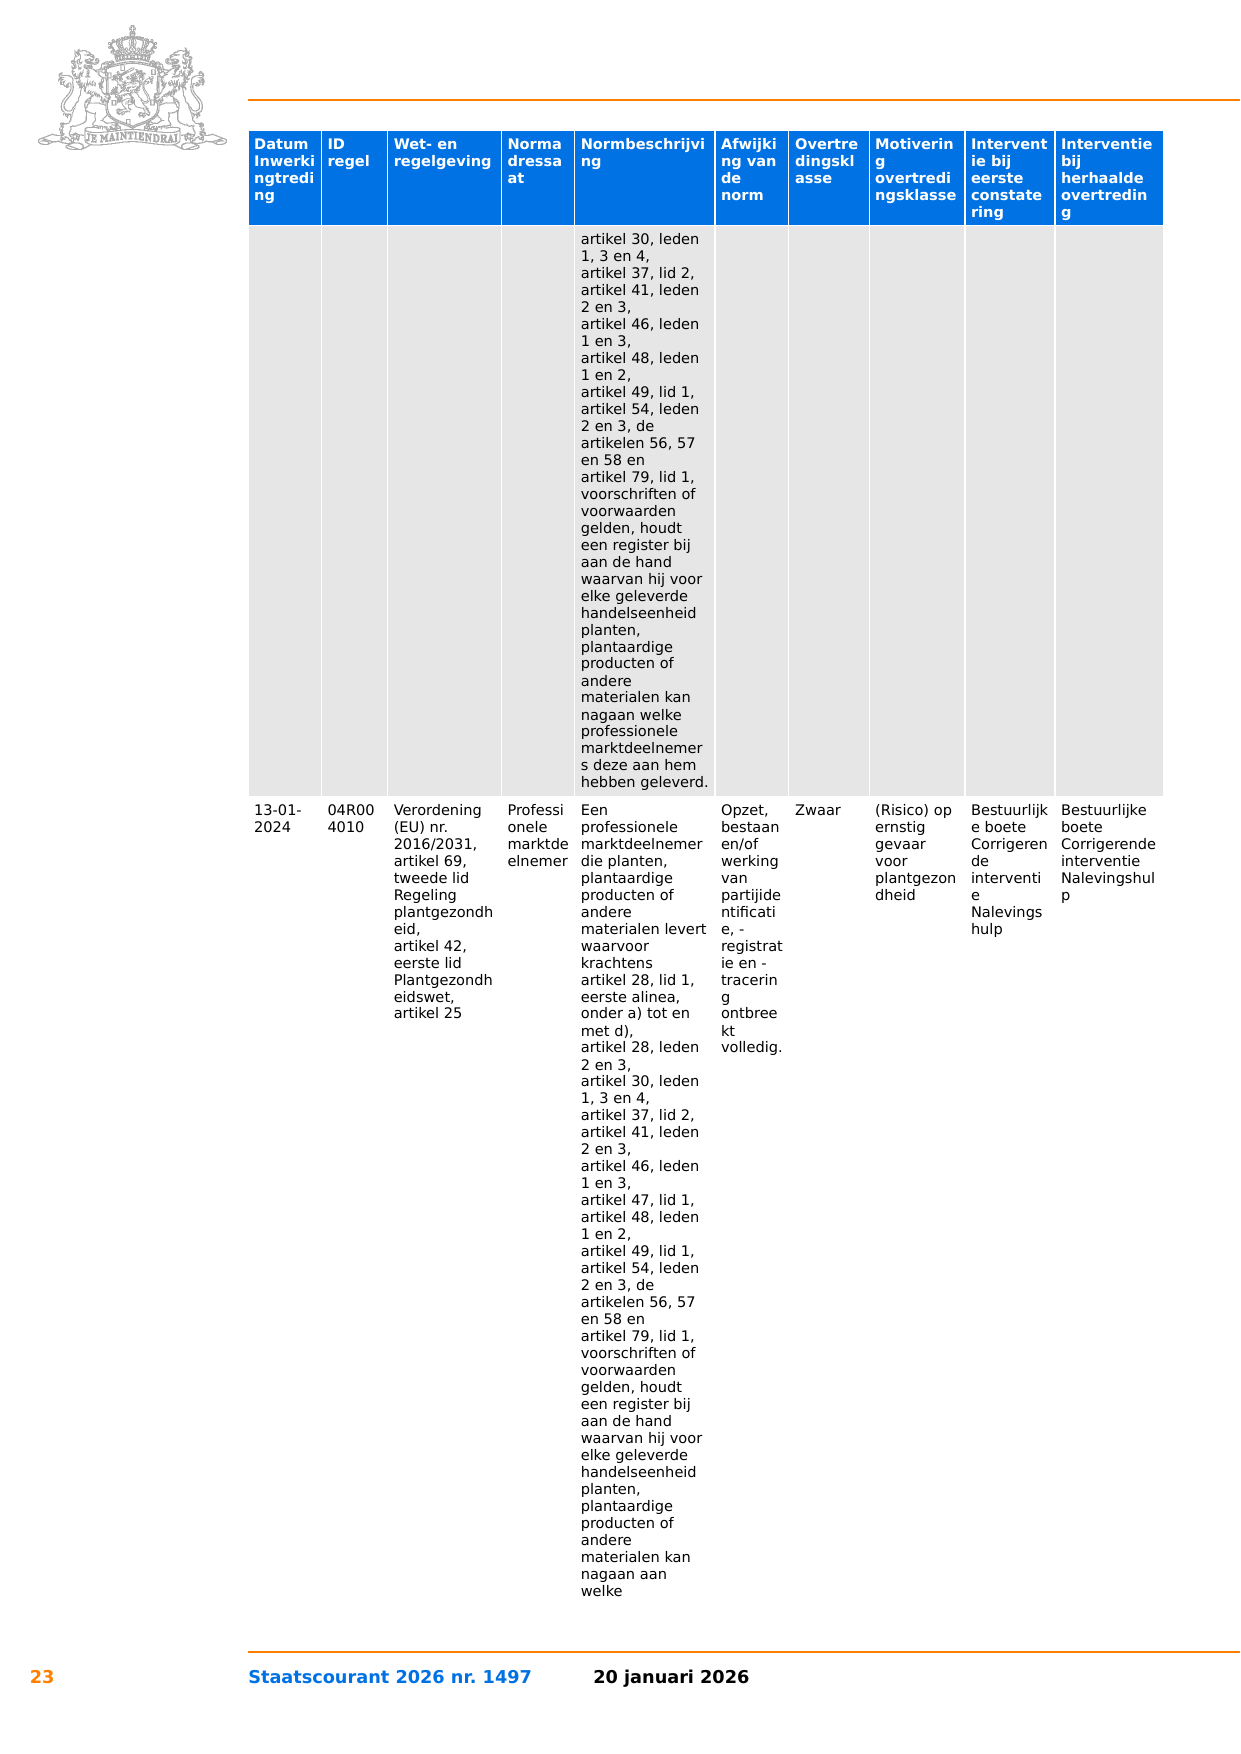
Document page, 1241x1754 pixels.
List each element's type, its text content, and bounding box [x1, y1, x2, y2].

table_header Interventie bij eerste constatering [966, 131, 1054, 225]
table_cell Een professionele marktdeelnemer die planten, plantaardige producten of andere materialen levert waarvoor krachtens artikel 28, lid 1, eerste alinea, onder a) tot en met d), artikel 28, leden 2 en 3, artikel 30, leden 1, 3 en 4, artikel 37, lid 2, artikel 41, leden 2 en 3, artikel 46, leden 1 en 3, artikel 47, lid 1, artikel 48, leden 1 en 2, artikel 49, lid 1, artikel 54, leden 2 en 3, de artikelen 56, 57 en 58 en artikel 79, lid 1, voorschriften of voorwaarden gelden, houdt een register bij aan de hand waarvan hij voor elke geleverde handelseenheid planten, plantaardige producten of andere materialen kan nagaan aan welke [575, 797, 714, 1604]
table_cell [388, 226, 501, 796]
table_cell artikel 30, leden 1, 3 en 4, artikel 37, lid 2, artikel 41, leden 2 en 3, artikel 46, leden 1 en 3, artikel 48, leden 1 en 2, artikel 49, lid 1, artikel 54, leden 2 en 3, de artikelen 56, 57 en 58 en artikel 79, lid 1, voorschriften of voorwaarden gelden, houdt een register bij aan de hand waarvan hij voor elke geleverde handelseenheid planten, plantaardige producten of andere materialen kan nagaan welke professionele marktdeelnemers deze aan hem hebben geleverd. [575, 226, 714, 796]
table_header Normadressaat [502, 131, 574, 225]
table_header Datum Inwerkingtreding [249, 131, 321, 225]
table_header Wet- en regelgeving [388, 131, 501, 225]
table_header Normbeschrijving [575, 131, 714, 225]
table_header ID regel [322, 131, 387, 225]
table_header Afwijking van de norm [716, 131, 788, 225]
table_cell Bestuurlijke boete Corrigerende interventie Nalevingshulp [966, 797, 1054, 1604]
table_cell 13-01-2024 [249, 797, 321, 1604]
table_cell Verordening (EU) nr. 2016/2031, artikel 69, tweede lid Regeling plantgezondheid, artikel 42, eerste lid Plantgezondheidswet, artikel 25 [388, 797, 501, 1604]
table_cell [789, 226, 869, 796]
table_cell Zwaar [789, 797, 869, 1604]
table_cell [502, 226, 574, 796]
table_cell [1056, 226, 1163, 796]
table_cell Professionele marktdeelnemer [502, 797, 574, 1604]
table_cell [870, 226, 964, 796]
table_cell (Risico) op ernstig gevaar voor plantgezondheid [870, 797, 964, 1604]
table_cell [966, 226, 1054, 796]
table_cell [249, 226, 321, 796]
table_cell Opzet, bestaan en/of werking van partijidentificatie, -registratie en -tracering ontbreekt volledig. [716, 797, 788, 1604]
table_cell Bestuurlijke boete Corrigerende interventie Nalevingshulp [1056, 797, 1163, 1604]
table_header Overtredingsklasse [789, 131, 869, 225]
table_cell [322, 226, 387, 796]
table_header Motivering overtredingsklasse [870, 131, 964, 225]
table_header Interventie bij herhaalde overtreding [1056, 131, 1163, 225]
table_cell 04R004010 [322, 797, 387, 1604]
picture [38, 25, 227, 150]
table_cell [716, 226, 788, 796]
